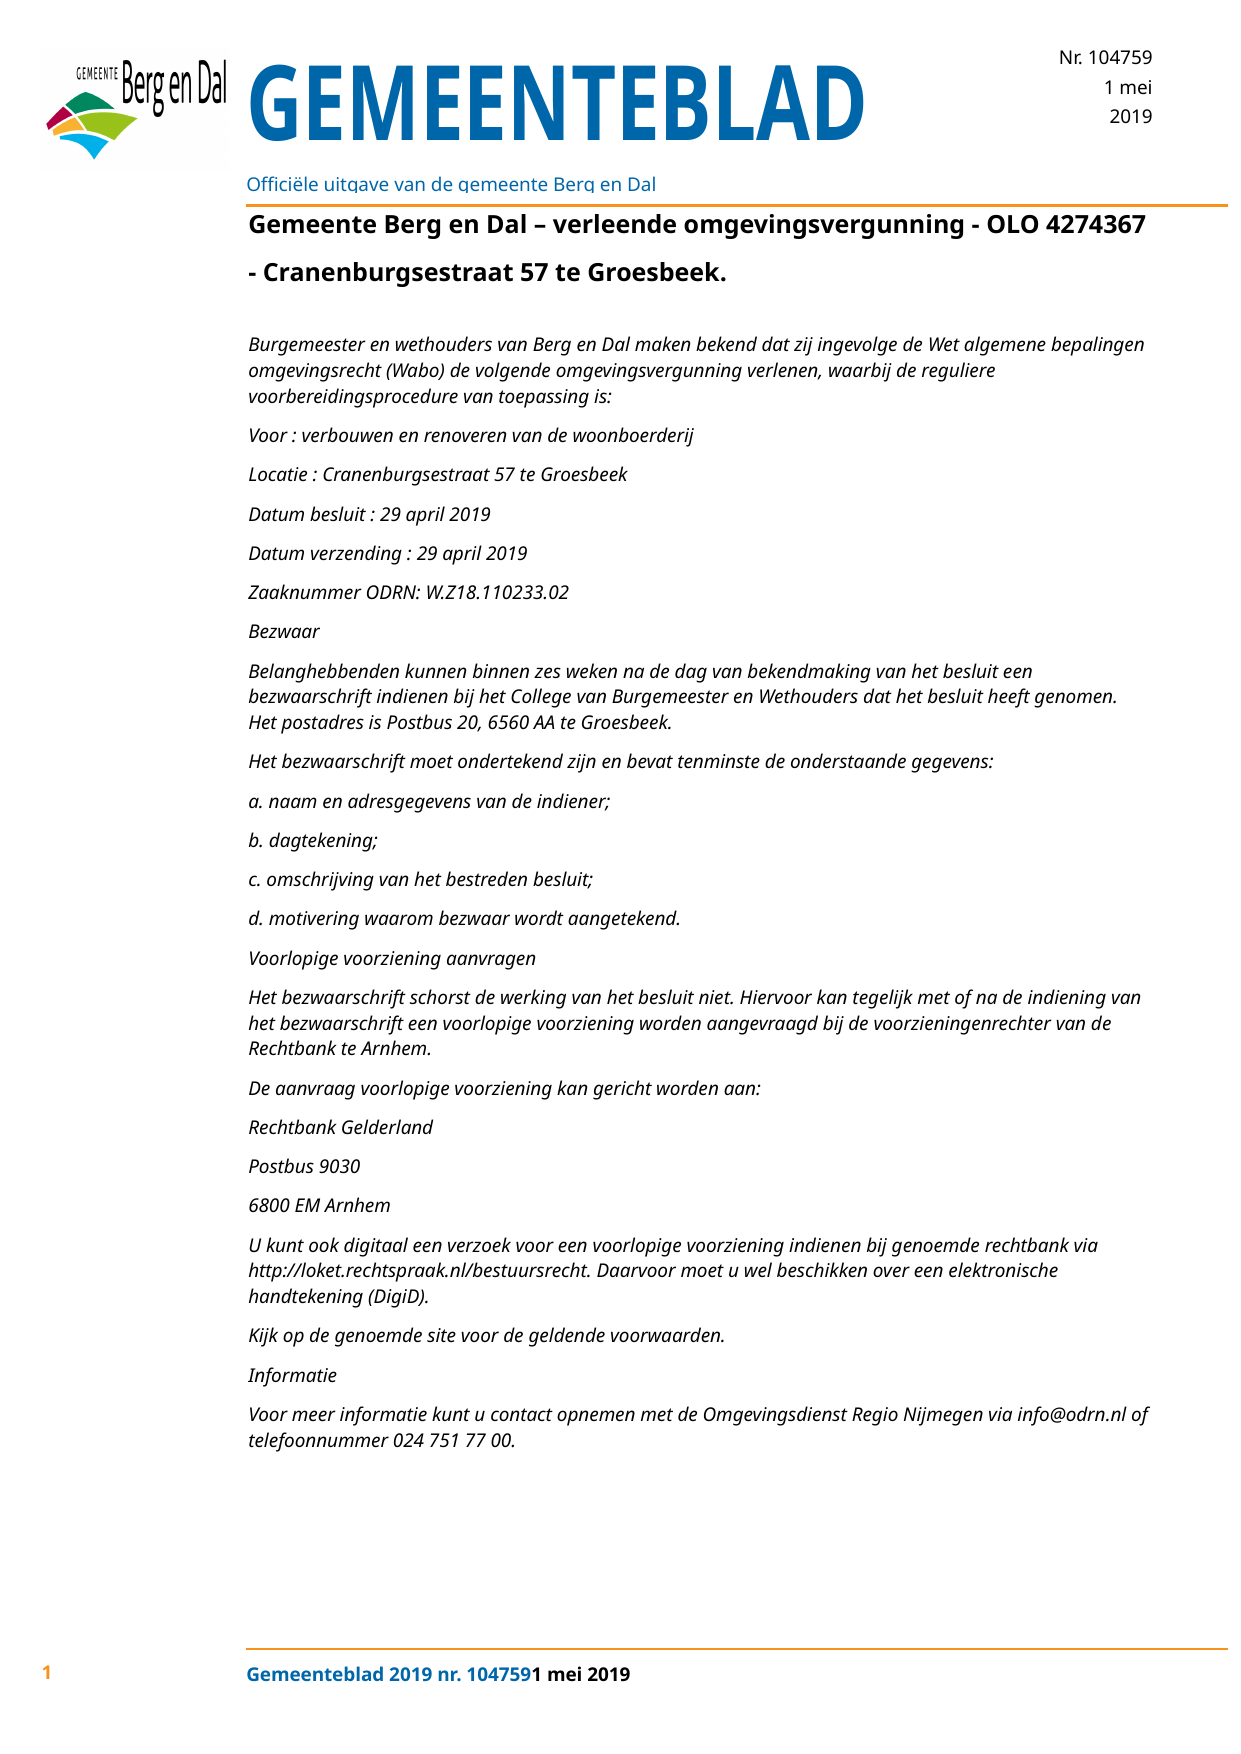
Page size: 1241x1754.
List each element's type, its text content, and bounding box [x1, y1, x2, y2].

text Datum besluit : 29 april 2019 [248, 501, 1152, 526]
text Voorlopige voorziening aanvragen [248, 945, 1152, 971]
text Het bezwaarschrift schorst de werking van het besluit niet. Hiervoor kan tegelijk met of na de indiening van het bezwaarschrift een voorlopige voorziening worden aangevraagd bij de voorzieningenrechter van de Rechtbank te Arnhem. [248, 984, 1152, 1061]
text Het bezwaarschrift moet ondertekend zijn en bevat tenminste de onderstaande gegevens: [248, 748, 1152, 774]
text c. omschrijving van het bestreden besluit; [248, 866, 1152, 892]
text Belanghebbenden kunnen binnen zes weken na de dag van bekendmaking van het besluit een bezwaarschrift indienen bij het College van Burgemeester en Wethouders dat het besluit heeft genomen. Het postadres is Postbus 20, 6560 AA te Groesbeek. [248, 658, 1152, 735]
text 6800 EM Arnhem [248, 1193, 1152, 1218]
text De aanvraag voorlopige voorziening kan gericht worden aan: [248, 1075, 1152, 1101]
text Gemeente Berg en Dal – verleende omgevingsvergunning - OLO 4274367 - Cranenburgsestraat 57 te Groesbeek. [248, 207, 1152, 288]
text Burgemeester en wethouders van Berg en Dal maken bekend dat zij ingevolge de Wet algemene bepalingen omgevingsrecht (Wabo) de volgende omgevingsvergunning verlenen, waarbij de reguliere voorbereidingsprocedure van toepassing is: [248, 331, 1152, 409]
text d. motivering waarom bezwaar wordt aangetekend. [248, 906, 1152, 931]
text Kijk op de genoemde site voor de geldende voorwaarden. [248, 1323, 1152, 1348]
text Bezwaar [248, 618, 1152, 644]
text b. dagtekening; [248, 827, 1152, 853]
text Voor : verbouwen en renoveren van de woonboerderij [248, 422, 1152, 448]
text a. naam en adresgegevens van de indiener; [248, 788, 1152, 813]
text Informatie [248, 1362, 1152, 1388]
text Rechtbank Gelderland [248, 1114, 1152, 1140]
text U kunt ook digitaal een verzoek voor een voorlopige voorziening indienen bij genoemde rechtbank via http://loket.rechtspraak.nl/bestuursrecht. Daarvoor moet u wel beschikken over een elektronische handtekening (DigiD). [248, 1232, 1152, 1309]
text Postbus 9030 [248, 1153, 1152, 1179]
text Locatie : Cranenburgsestraat 57 te Groesbeek [248, 461, 1152, 487]
text Voor meer informatie kunt u contact opnemen met de Omgevingsdienst Regio Nijmegen via info@odrn.nl of telefoonnummer 024 751 77 00. [248, 1401, 1152, 1453]
text Datum verzending : 29 april 2019 [248, 540, 1152, 566]
picture [41, 47, 231, 172]
text Zaaknummer ODRN: W.Z18.110233.02 [248, 579, 1152, 605]
